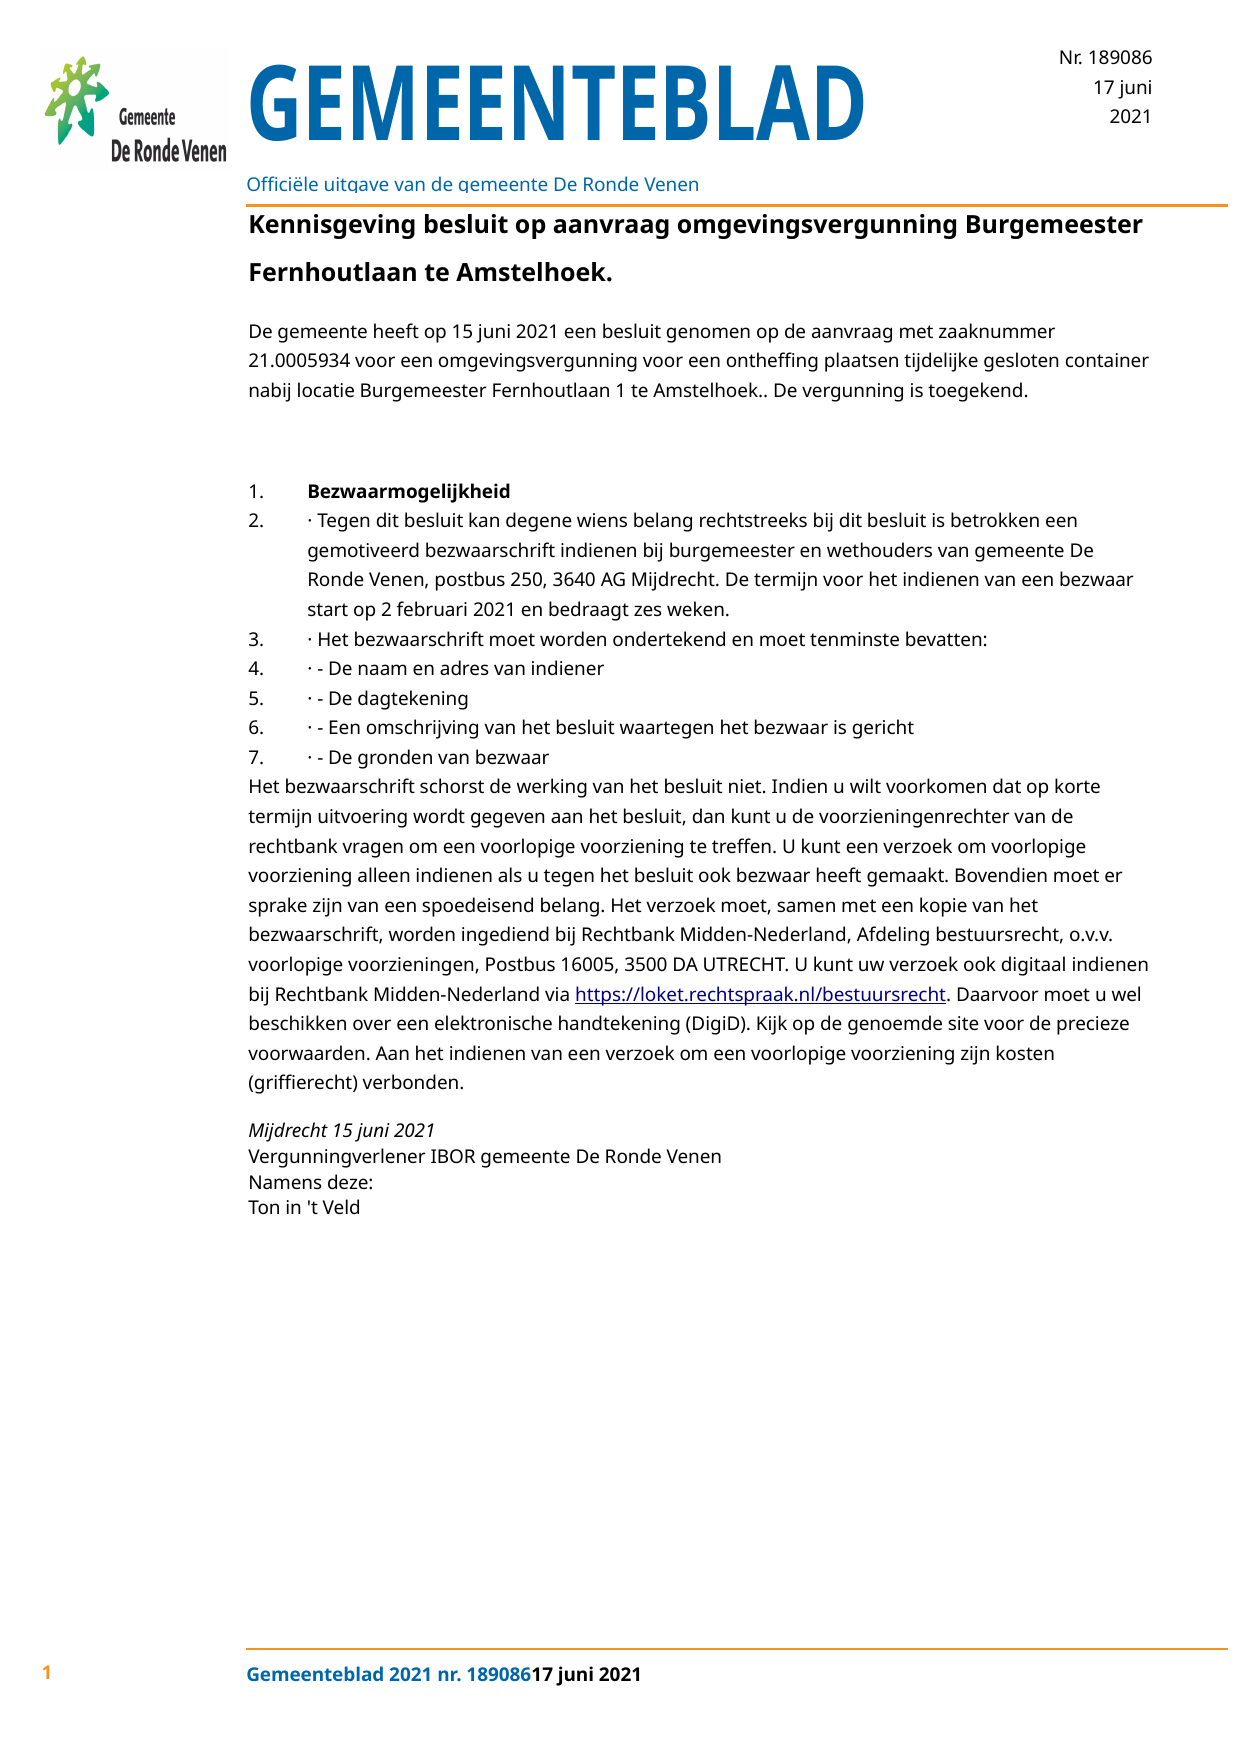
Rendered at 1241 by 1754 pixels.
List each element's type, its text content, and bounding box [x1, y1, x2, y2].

text Kennisgeving besluit op aanvraag omgevingsvergunning Burgemeester Fernhoutlaan te Amstelhoek. [248, 207, 1152, 288]
text Het bezwaarschrift schorst de werking van het besluit niet. Indien u wilt voorkomen dat op korte termijn uitvoering wordt gegeven aan het besluit, dan kunt u de voorzieningenrechter van de rechtbank vragen om een voorlopige voorziening te treffen. U kunt een verzoek om voorlopige voorziening alleen indienen als u tegen het besluit ook bezwaar heeft gemaakt. Bovendien moet er sprake zijn van een spoedeisend belang. Het verzoek moet, samen met een kopie van het bezwaarschrift, worden ingediend bij Rechtbank Midden-Nederland, Afdeling bestuursrecht, o.v.v. voorlopige voorzieningen, Postbus 16005, 3500 DA UTRECHT. U kunt uw verzoek ook digitaal indienen bij Rechtbank Midden-Nederland via https://loket.rechtspraak.nl/bestuursrecht. Daarvoor moet u wel beschikken over een elektronische handtekening (DigiD). Kijk op de genoemde site voor de precieze voorwaarden. Aan het indienen van een verzoek om een voorlopige voorziening zijn kosten (griffierecht) verbonden. [248, 774, 1152, 1095]
text Ton in 't Veld [248, 1194, 1152, 1220]
list · - De gronden van bezwaar [248, 744, 1152, 770]
text Mijdrecht 15 juni 2021 [248, 1117, 1152, 1143]
picture [41, 47, 231, 172]
list · Het bezwaarschrift moet worden ondertekend en moet tenminste bevatten: [248, 626, 1152, 652]
list Bezwaarmogelijkheid [248, 478, 1152, 504]
list · - Een omschrijving van het besluit waartegen het bezwaar is gericht [248, 714, 1152, 740]
list · Tegen dit besluit kan degene wiens belang rechtstreeks bij dit besluit is betrokken een gemotiveerd bezwaarschrift indienen bij burgemeester en wethouders van gemeente De Ronde Venen, postbus 250, 3640 AG Mijdrecht. De termijn voor het indienen van een bezwaar start op 2 februari 2021 en bedraagt zes weken. [248, 507, 1152, 622]
text Vergunningverlener IBOR gemeente De Ronde Venen [248, 1143, 1152, 1169]
list · - De naam en adres van indiener [248, 655, 1152, 681]
text De gemeente heeft op 15 juni 2021 een besluit genomen op de aanvraag met zaaknummer 21.0005934 voor een omgevingsvergunning voor een ontheffing plaatsen tijdelijke gesloten container nabij locatie Burgemeester Fernhoutlaan 1 te Amstelhoek.. De vergunning is toegekend. [248, 318, 1152, 403]
list · - De dagtekening [248, 685, 1152, 711]
text Namens deze: [248, 1169, 1152, 1194]
